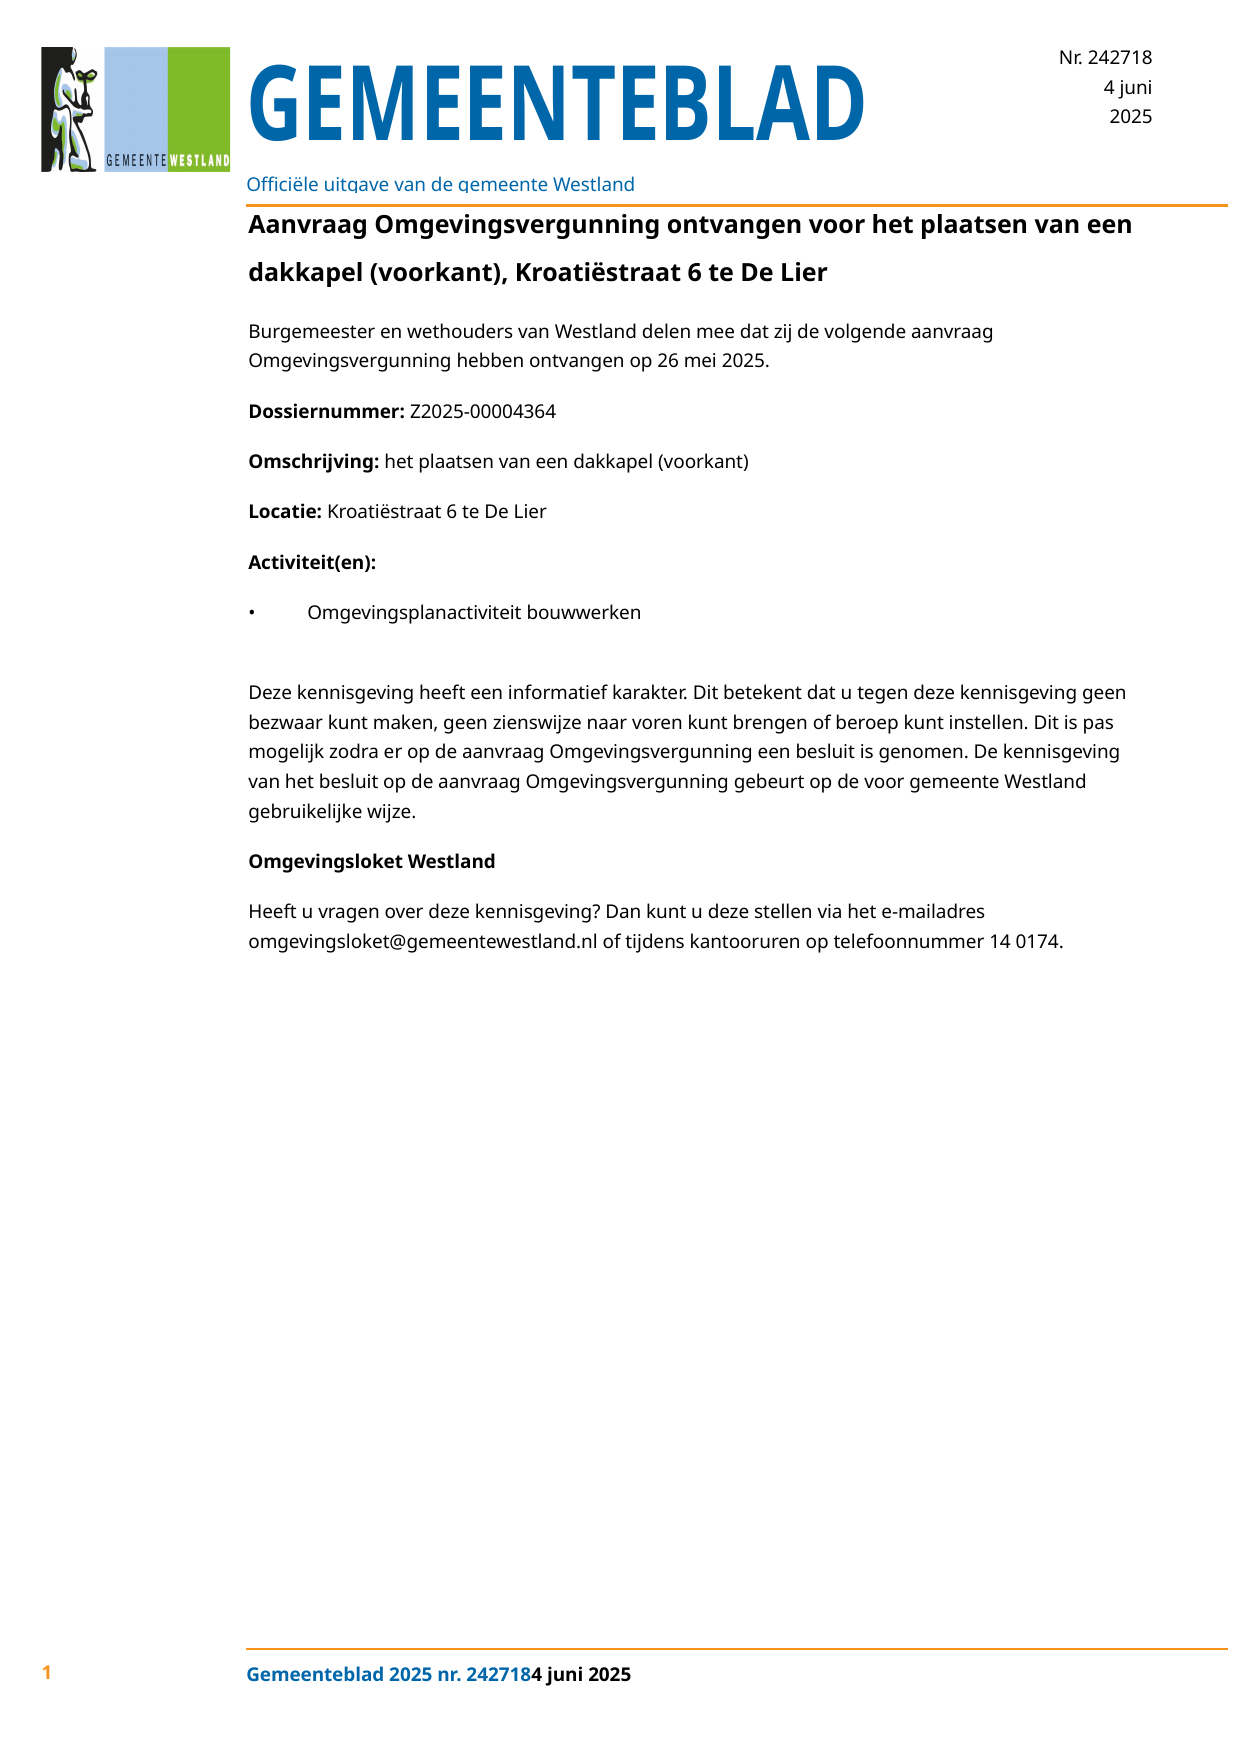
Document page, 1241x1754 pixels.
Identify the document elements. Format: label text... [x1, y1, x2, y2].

text Aanvraag Omgevingsvergunning ontvangen voor het plaatsen van een dakkapel (voorkant), Kroatiëstraat 6 te De Lier [248, 207, 1152, 288]
text Omschrijving: het plaatsen van een dakkapel (voorkant) [248, 448, 1152, 474]
text Locatie: Kroatiëstraat 6 te De Lier [248, 499, 1152, 524]
text Heeft u vragen over deze kennisgeving? Dan kunt u deze stellen via het e-mailadres omgevingsloket@gemeentewestland.nl of tijdens kantooruren op telefoonnummer 14 0174. [248, 899, 1152, 954]
text Activiteit(en): [248, 549, 1152, 575]
picture [41, 47, 231, 172]
text Deze kennisgeving heeft een informatief karakter. Dit betekent dat u tegen deze kennisgeving geen bezwaar kunt maken, geen zienswijze naar voren kunt brengen of beroep kunt instellen. Dit is pas mogelijk zodra er op de aanvraag Omgevingsvergunning een besluit is genomen. De kennisgeving van het besluit op de aanvraag Omgevingsvergunning gebeurt op de voor gemeente Westland gebruikelijke wijze. [248, 679, 1152, 824]
text Burgemeester en wethouders van Westland delen mee dat zij de volgende aanvraag Omgevingsvergunning hebben ontvangen op 26 mei 2025. [248, 318, 1152, 373]
text Dossiernummer: Z2025-00004364 [248, 398, 1152, 424]
list Omgevingsplanactiviteit bouwwerken [248, 599, 1152, 625]
text Omgevingsloket Westland [248, 848, 1152, 874]
